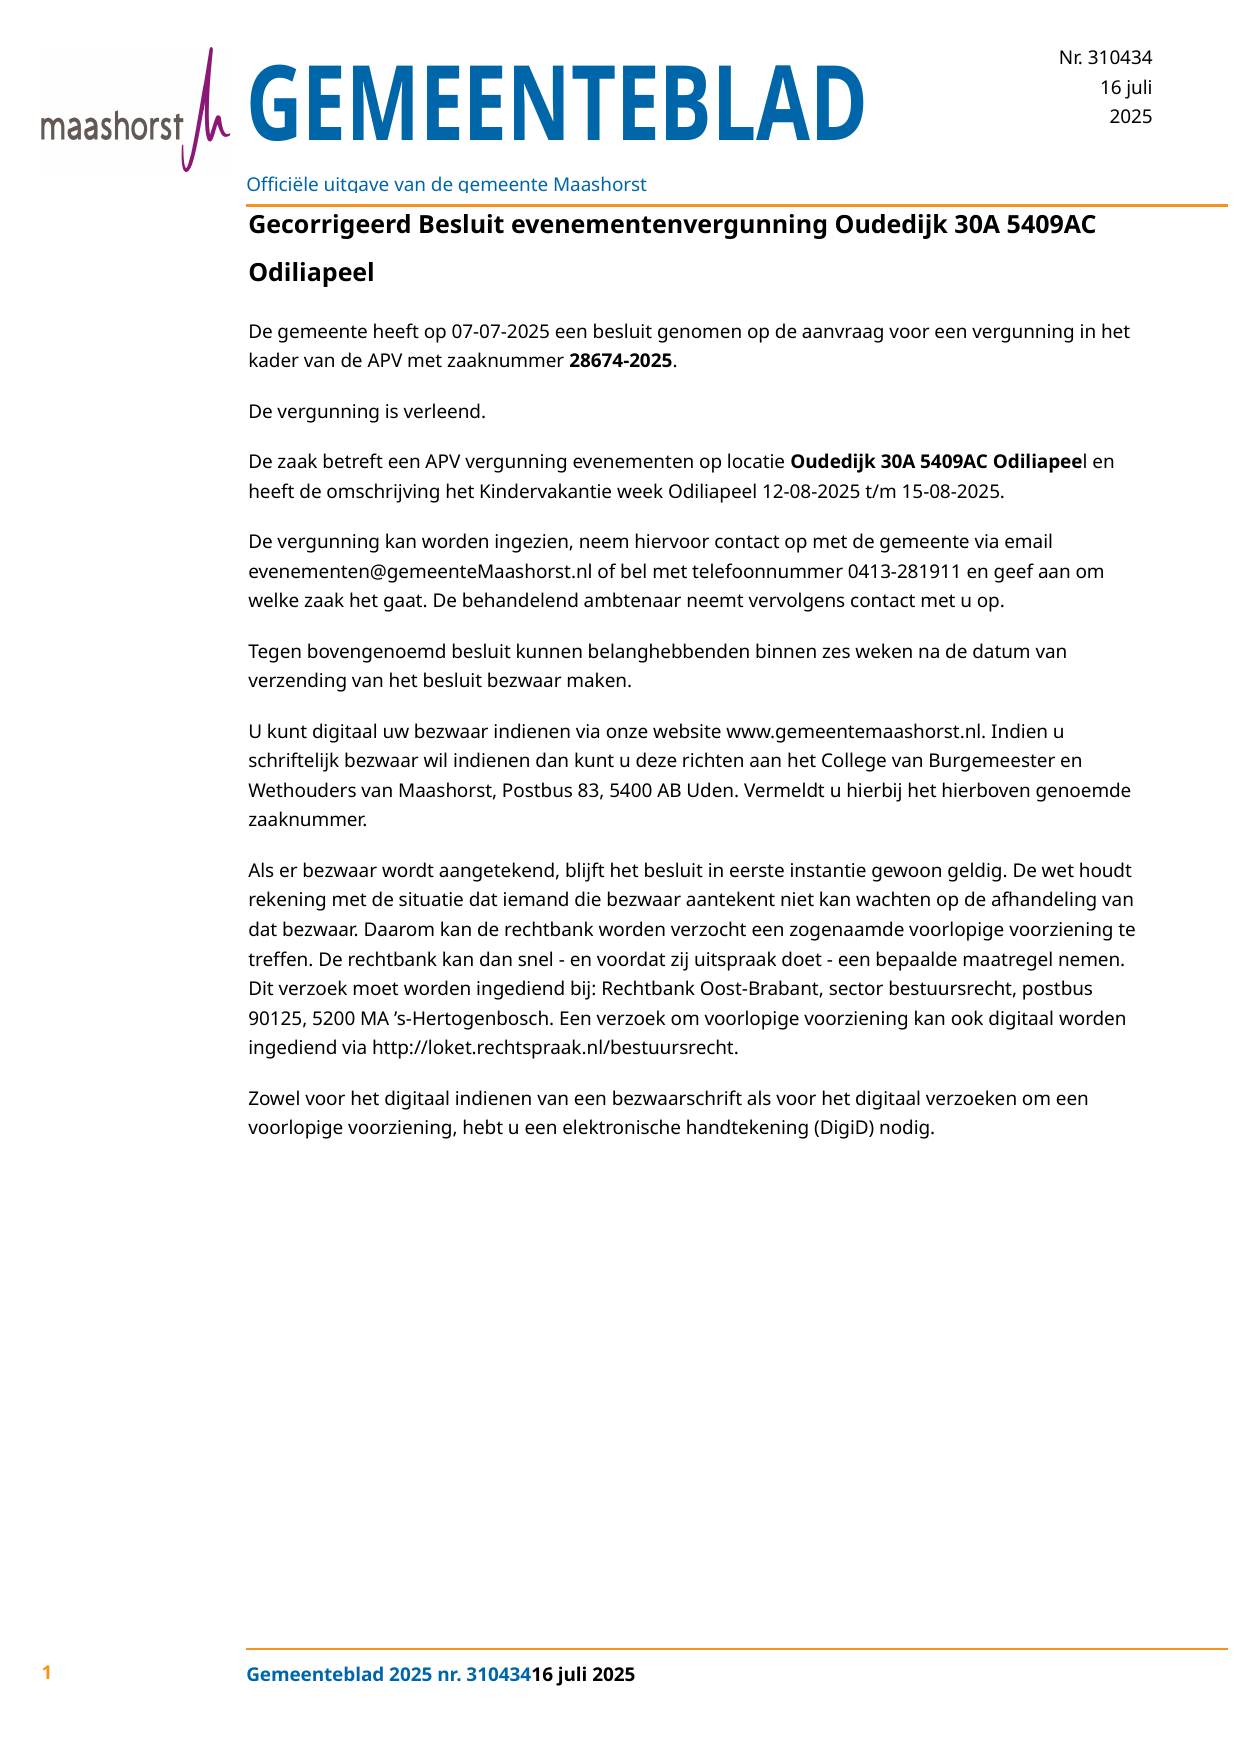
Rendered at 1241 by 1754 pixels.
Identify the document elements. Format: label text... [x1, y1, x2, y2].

text De zaak betreft een APV vergunning evenementen op locatie Oudedijk 30A 5409AC Odiliapeel en heeft de omschrijving het Kindervakantie week Odiliapeel 12-08-2025 t/m 15-08-2025. [248, 448, 1152, 504]
text Als er bezwaar wordt aangetekend, blijft het besluit in eerste instantie gewoon geldig. De wet houdt rekening met de situatie dat iemand die bezwaar aantekent niet kan wachten op de afhandeling van dat bezwaar. Daarom kan de rechtbank worden verzocht een zogenaamde voorlopige voorziening te treffen. De rechtbank kan dan snel - en voordat zij uitspraak doet - een bepaalde maatregel nemen. Dit verzoek moet worden ingediend bij: Rechtbank Oost-Brabant, sector bestuursrecht, postbus 90125, 5200 MA ’s-Hertogenbosch. Een verzoek om voorlopige voorziening kan ook digitaal worden ingediend via http://loket.rechtspraak.nl/bestuursrecht. [248, 857, 1152, 1060]
text Tegen bovengenoemd besluit kunnen belanghebbenden binnen zes weken na de datum van verzending van het besluit bezwaar maken. [248, 638, 1152, 693]
text U kunt digitaal uw bezwaar indienen via onze website www.gemeentemaashorst.nl. Indien u schriftelijk bezwaar wil indienen dan kunt u deze richten aan het College van Burgemeester en Wethouders van Maashorst, Postbus 83, 5400 AB Uden. Vermeldt u hierbij het hierboven genoemde zaaknummer. [248, 718, 1152, 832]
text De vergunning kan worden ingezien, neem hiervoor contact op met de gemeente via email evenementen@gemeenteMaashorst.nl of bel met telefoonnummer 0413-281911 en geef aan om welke zaak het gaat. De behandelend ambtenaar neemt vervolgens contact met u op. [248, 528, 1152, 613]
text Zowel voor het digitaal indienen van een bezwaarschrift als voor het digitaal verzoeken om een voorlopige voorziening, hebt u een elektronische handtekening (DigiD) nodig. [248, 1085, 1152, 1140]
text Gecorrigeerd Besluit evenementenvergunning Oudedijk 30A 5409AC Odiliapeel [248, 207, 1152, 288]
text De vergunning is verleend. [248, 398, 1152, 424]
text De gemeente heeft op 07-07-2025 een besluit genomen op de aanvraag voor een vergunning in het kader van de APV met zaaknummer 28674-2025. [248, 318, 1152, 373]
picture [41, 47, 231, 172]
